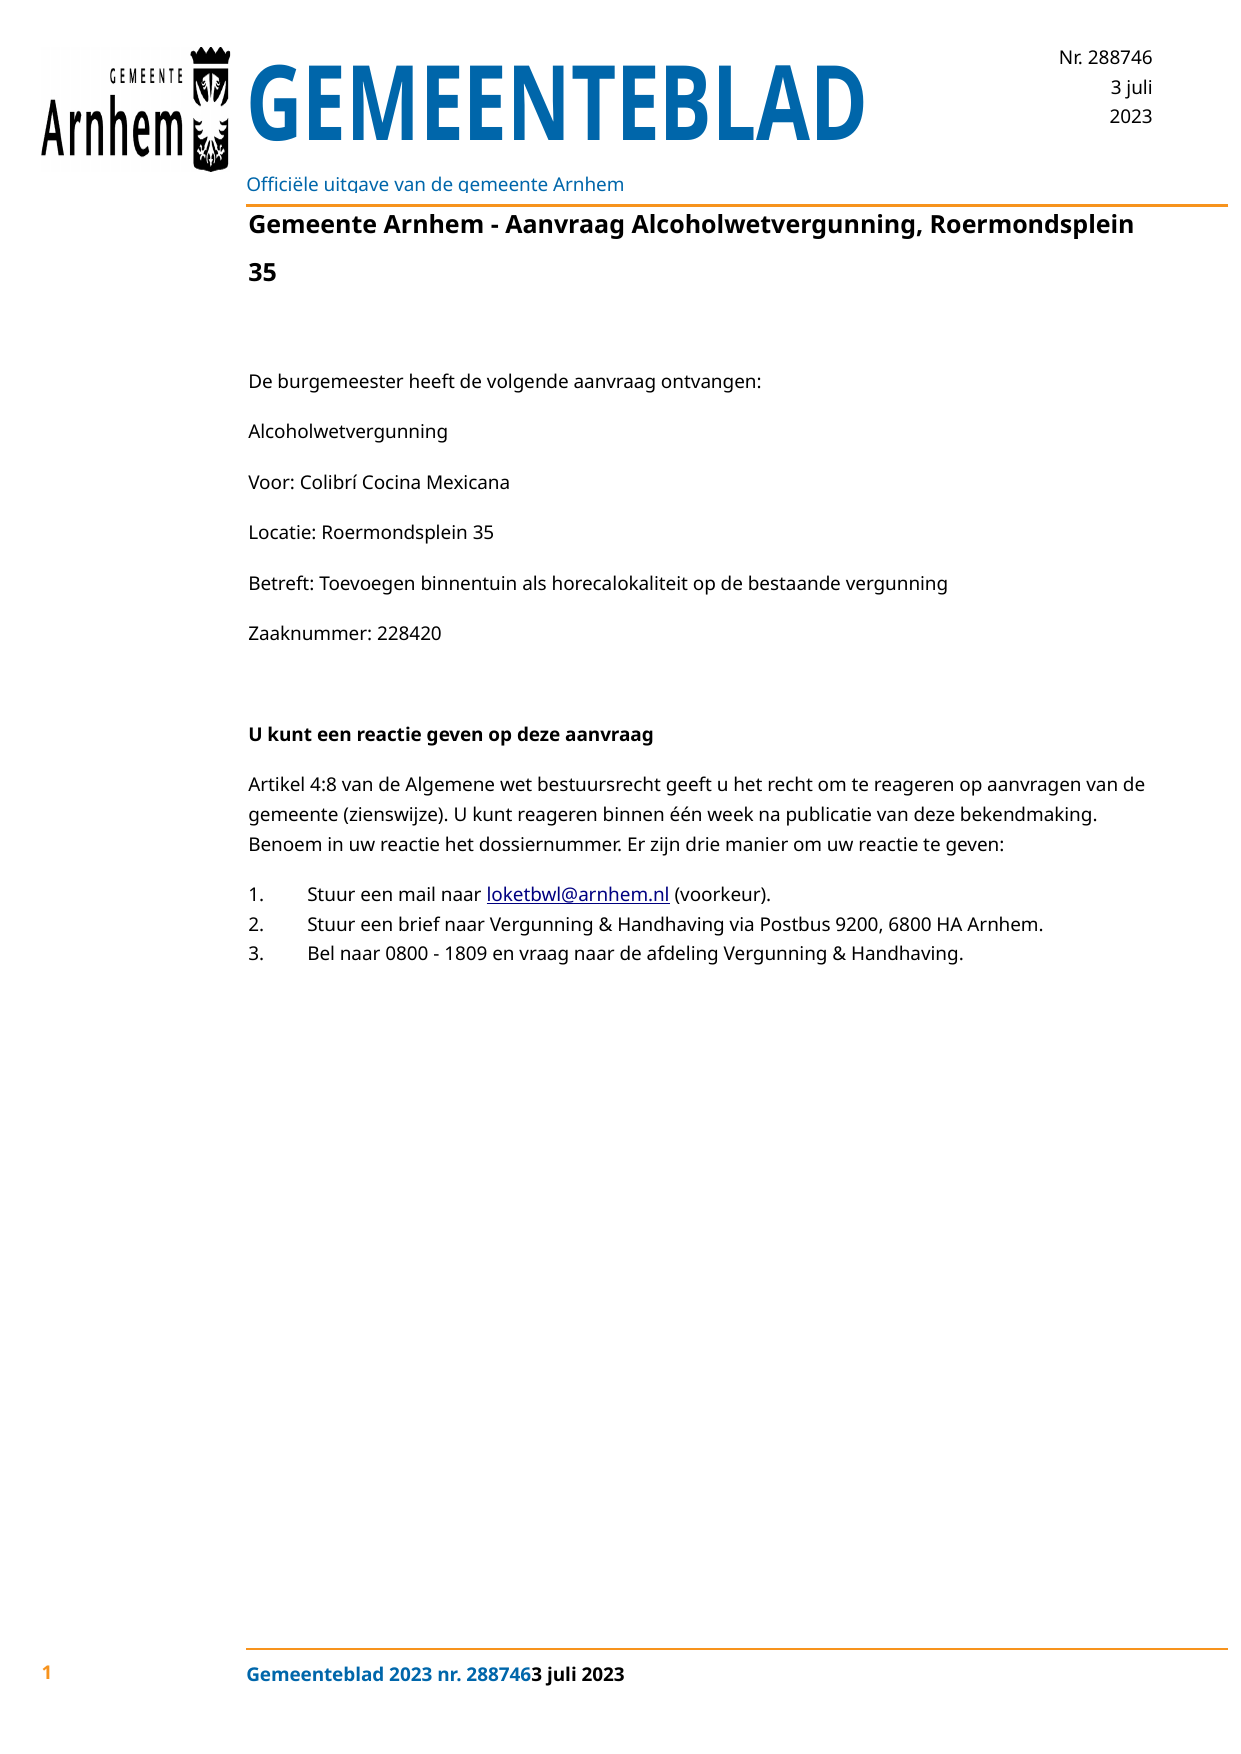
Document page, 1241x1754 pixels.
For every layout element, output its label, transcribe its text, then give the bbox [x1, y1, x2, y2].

list Stuur een mail naar loketbwl@arnhem.nl (voorkeur). [248, 881, 1152, 907]
text Gemeente Arnhem - Aanvraag Alcoholwetvergunning, Roermondsplein 35 [248, 207, 1152, 288]
text Voor: Colibrí Cocina Mexicana [248, 469, 1152, 495]
text Locatie: Roermondsplein 35 [248, 519, 1152, 545]
text De burgemeester heeft de volgende aanvraag ontvangen: [248, 368, 1152, 394]
text U kunt een reactie geven op deze aanvraag [248, 721, 1152, 747]
list Bel naar 0800 - 1809 en vraag naar de afdeling Vergunning & Handhaving. [248, 940, 1152, 966]
list Stuur een brief naar Vergunning & Handhaving via Postbus 9200, 6800 HA Arnhem. [248, 911, 1152, 937]
text Zaaknummer: 228420 [248, 620, 1152, 646]
text Artikel 4:8 van de Algemene wet bestuursrecht geeft u het recht om te reageren op aanvragen van de gemeente (zienswijze). U kunt reageren binnen één week na publicatie van deze bekendmaking. Benoem in uw reactie het dossiernummer. Er zijn drie manier om uw reactie te geven: [248, 772, 1152, 857]
text Betreft: Toevoegen binnentuin als horecalokaliteit op de bestaande vergunning [248, 570, 1152, 596]
picture [41, 47, 231, 172]
text Alcoholwetvergunning [248, 419, 1152, 444]
